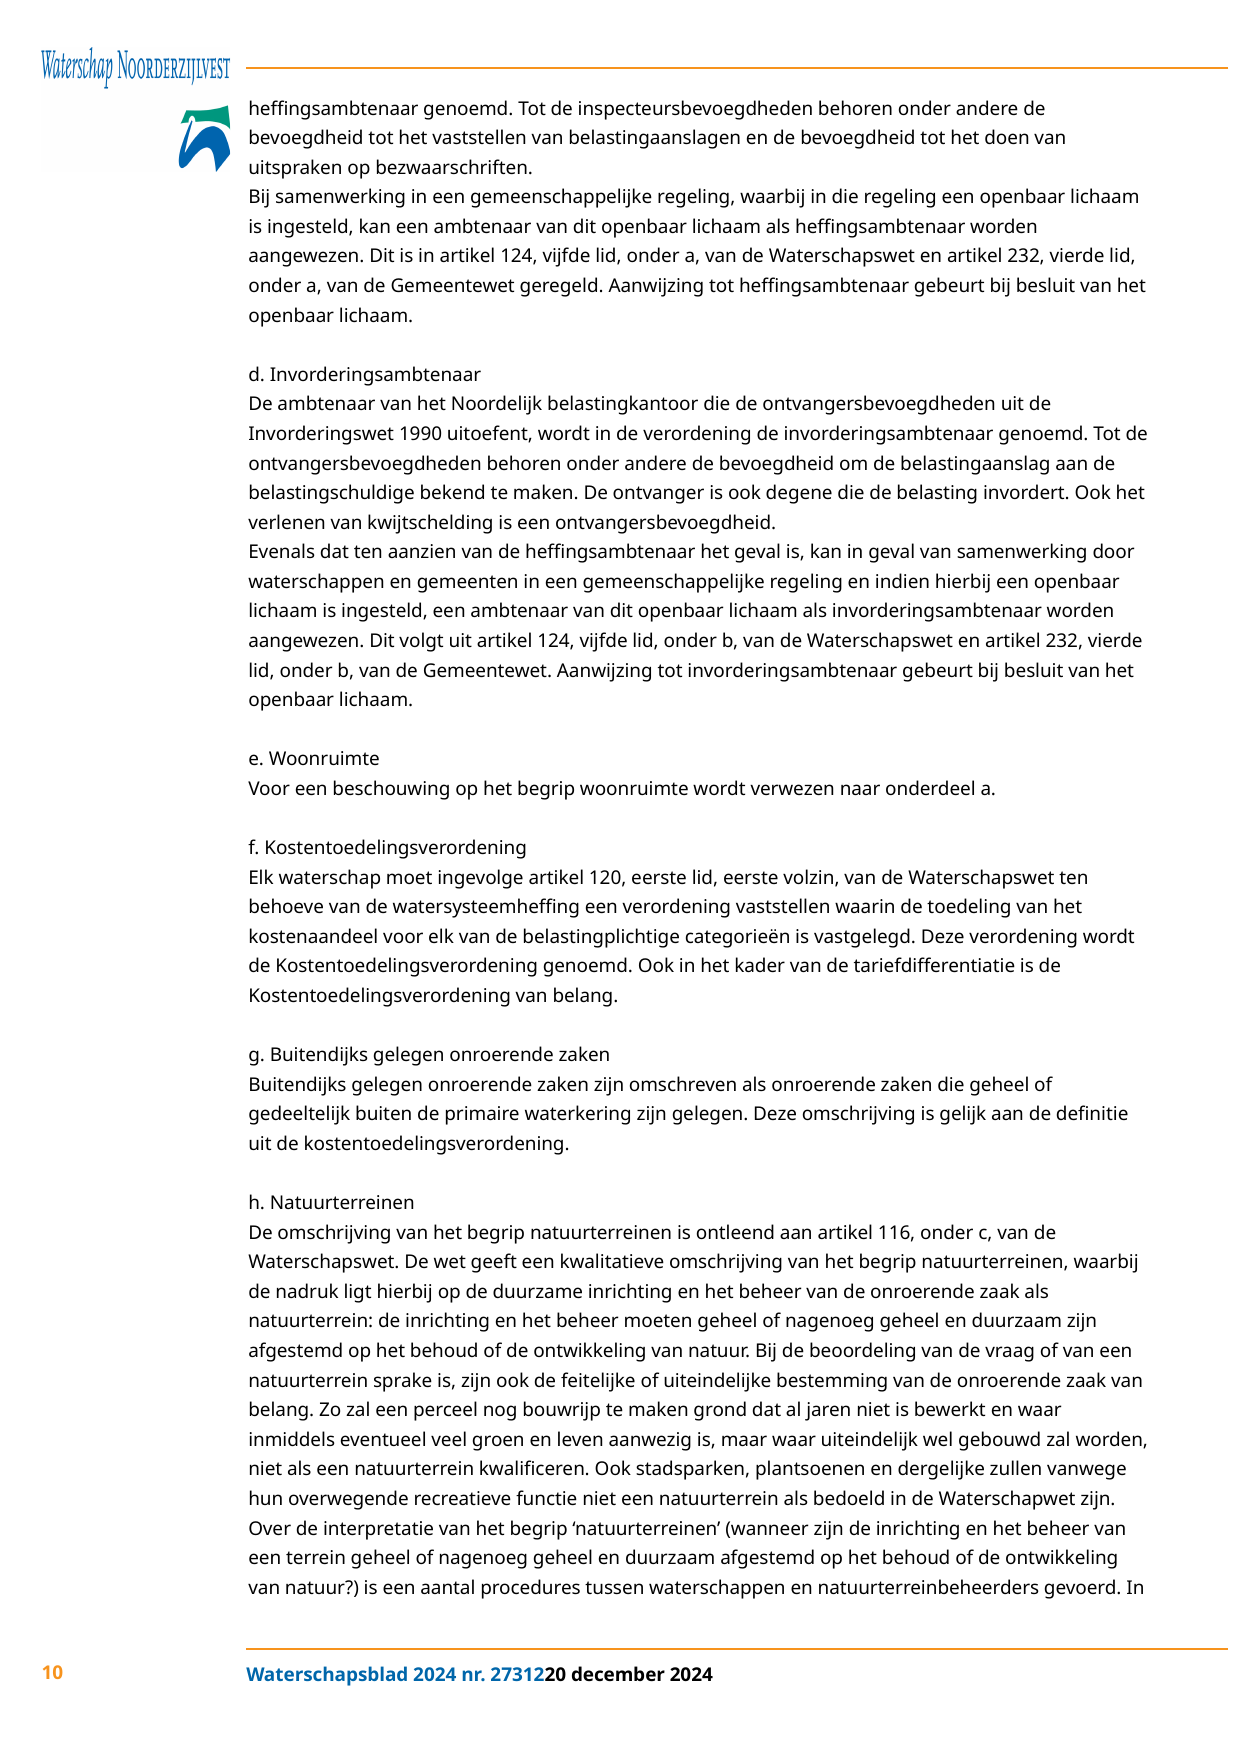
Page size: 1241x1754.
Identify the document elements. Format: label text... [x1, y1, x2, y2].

text f. Kostentoedelingsverordening [248, 834, 1152, 860]
text g. Buitendijks gelegen onroerende zaken [248, 1041, 1152, 1067]
text Bij samenwerking in een gemeenschappelijke regeling, waarbij in die regeling een openbaar lichaam is ingesteld, kan een ambtenaar van dit openbaar lichaam als heffingsambtenaar worden aangewezen. Dit is in artikel 124, vijfde lid, onder a, van de Waterschapswet en artikel 232, vierde lid, onder a, van de Gemeentewet geregeld. Aanwijzing tot heffingsambtenaar gebeurt bij besluit van het openbaar lichaam. [248, 183, 1152, 328]
text De ambtenaar van het Noordelijk belastingkantoor die de ontvangersbevoegdheden uit de Invorderingswet 1990 uitoefent, wordt in de verordening de invorderingsambtenaar genoemd. Tot de ontvangersbevoegdheden behoren onder andere de bevoegdheid om de belastingaanslag aan de belastingschuldige bekend te maken. De ontvanger is ook degene die de belasting invordert. Ook het verlenen van kwijtschelding is een ontvangersbevoegdheid. [248, 391, 1152, 535]
text Over de interpretatie van het begrip ‘natuurterreinen’ (wanneer zijn de inrichting en het beheer van een terrein geheel of nagenoeg geheel en duurzaam afgestemd op het behoud of de ontwikkeling van natuur?) is een aantal procedures tussen waterschappen en natuurterreinbeheerders gevoerd. In [248, 1515, 1152, 1600]
text h. Natuurterreinen [248, 1189, 1152, 1215]
text d. Invorderingsambtenaar [248, 361, 1152, 387]
text Voor een beschouwing op het begrip woonruimte wordt verwezen naar onderdeel a. [248, 775, 1152, 801]
text heffingsambtenaar genoemd. Tot de inspecteursbevoegdheden behoren onder andere de bevoegdheid tot het vaststellen van belastingaanslagen en de bevoegdheid tot het doen van uitspraken op bezwaarschriften. [248, 95, 1152, 180]
text e. Woonruimte [248, 746, 1152, 771]
text De omschrijving van het begrip natuurterreinen is ontleend aan artikel 116, onder c, van de Waterschapswet. De wet geeft een kwalitatieve omschrijving van het begrip natuurterreinen, waarbij de nadruk ligt hierbij op de duurzame inrichting en het beheer van de onroerende zaak als natuurterrein: de inrichting en het beheer moeten geheel of nagenoeg geheel en duurzaam zijn afgestemd op het behoud of de ontwikkeling van natuur. Bij de beoordeling van de vraag of van een natuurterrein sprake is, zijn ook de feitelijke of uiteindelijke bestemming van de onroerende zaak van belang. Zo zal een perceel nog bouwrijp te maken grond dat al jaren niet is bewerkt en waar inmiddels eventueel veel groen en leven aanwezig is, maar waar uiteindelijk wel gebouwd zal worden, niet als een natuurterrein kwalificeren. Ook stadsparken, plantsoenen en dergelijke zullen vanwege hun overwegende recreatieve functie niet een natuurterrein als bedoeld in de Waterschapwet zijn. [248, 1219, 1152, 1511]
picture [41, 47, 231, 172]
text Elk waterschap moet ingevolge artikel 120, eerste lid, eerste volzin, van de Waterschapswet ten behoeve van de watersysteemheffing een verordening vaststellen waarin de toedeling van het kostenaandeel voor elk van de belastingplichtige categorieën is vastgelegd. Deze verordening wordt de Kostentoedelingsverordening genoemd. Ook in het kader van de tariefdifferentiatie is de Kostentoedelingsverordening van belang. [248, 864, 1152, 1008]
text Evenals dat ten aanzien van de heffingsambtenaar het geval is, kan in geval van samenwerking door waterschappen en gemeenten in een gemeenschappelijke regeling en indien hierbij een openbaar lichaam is ingesteld, een ambtenaar van dit openbaar lichaam als invorderingsambtenaar worden aangewezen. Dit volgt uit artikel 124, vijfde lid, onder b, van de Waterschapswet en artikel 232, vierde lid, onder b, van de Gemeentewet. Aanwijzing tot invorderingsambtenaar gebeurt bij besluit van het openbaar lichaam. [248, 538, 1152, 712]
text Buitendijks gelegen onroerende zaken zijn omschreven als onroerende zaken die geheel of gedeeltelijk buiten de primaire waterkering zijn gelegen. Deze omschrijving is gelijk aan de definitie uit de kostentoedelingsverordening. [248, 1071, 1152, 1156]
